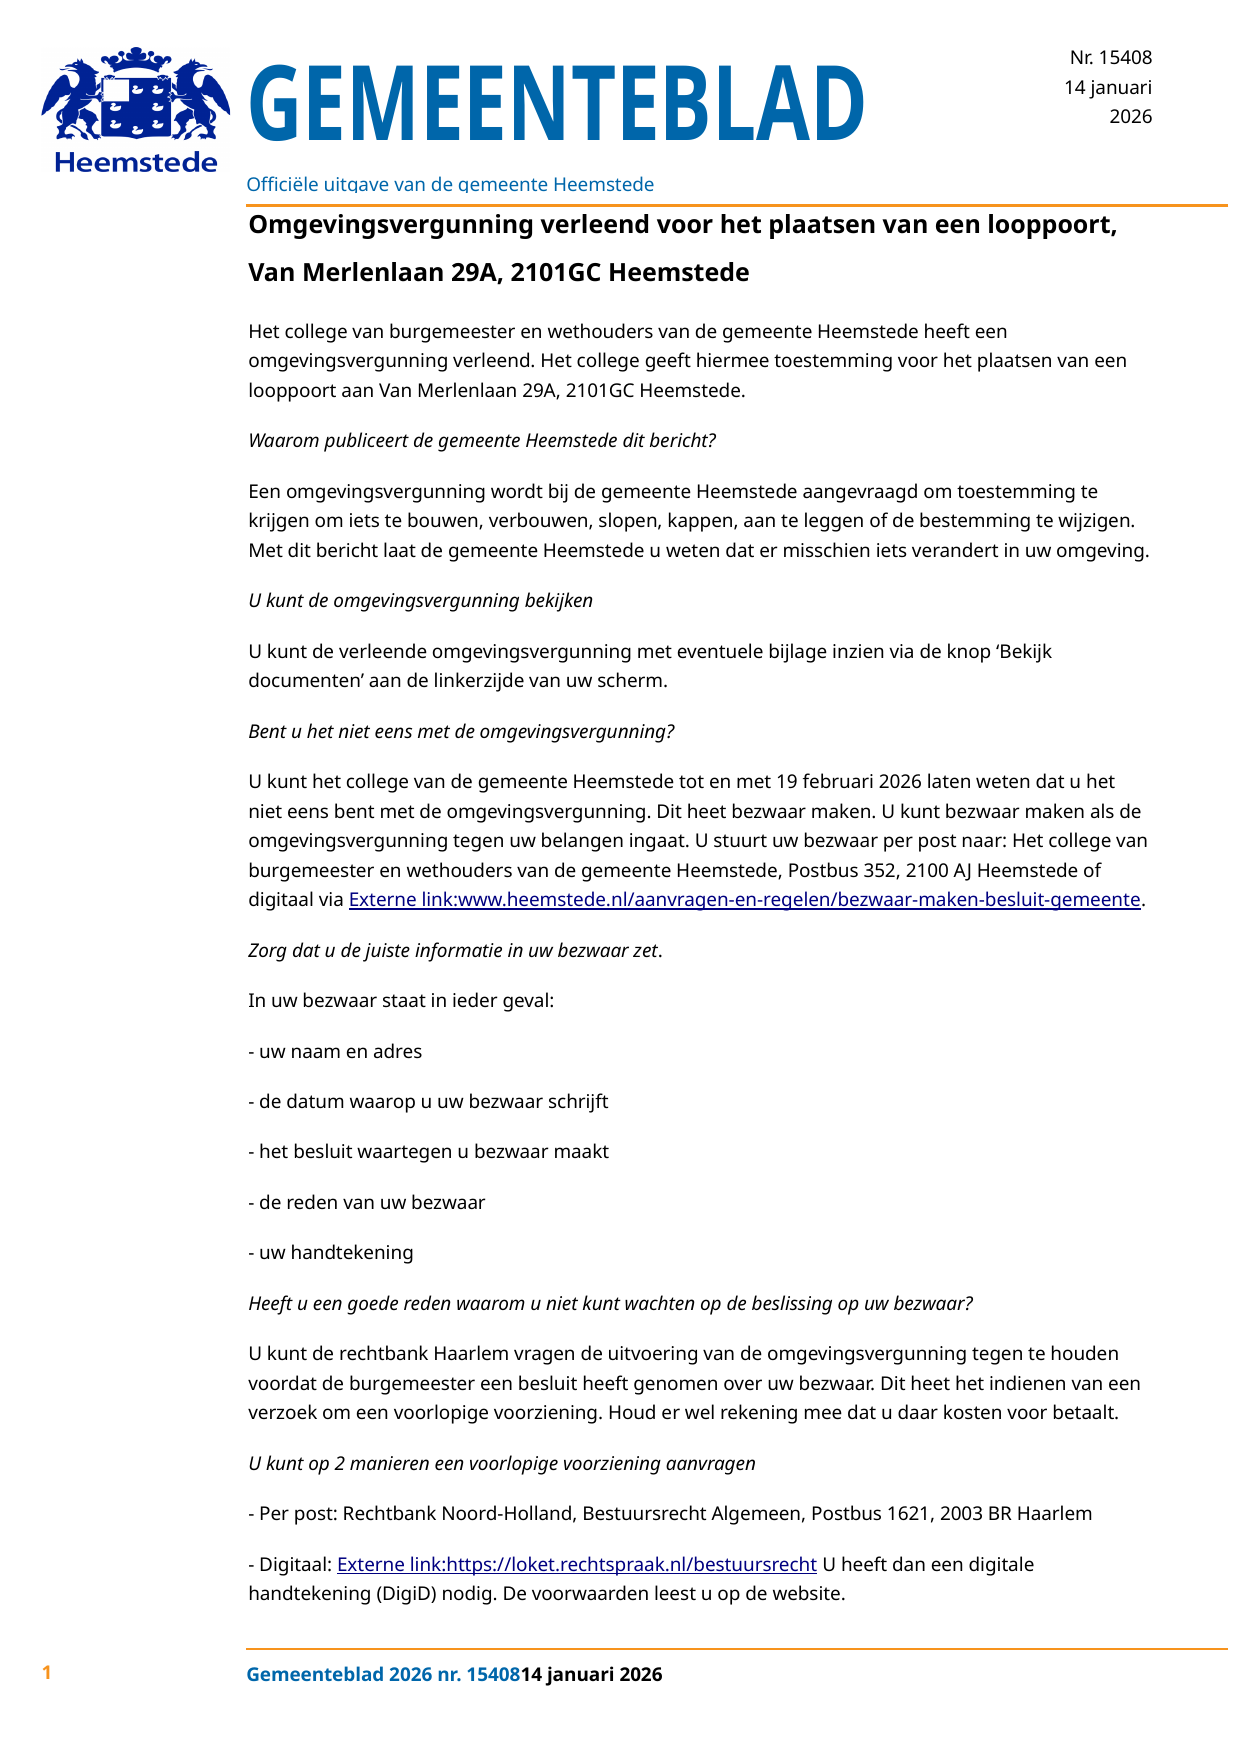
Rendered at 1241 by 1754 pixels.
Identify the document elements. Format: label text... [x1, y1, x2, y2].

text - de reden van uw bezwaar [248, 1189, 1152, 1215]
text Het college van burgemeester en wethouders van de gemeente Heemstede heeft een omgevingsvergunning verleend. Het college geeft hiermee toestemming voor het plaatsen van een looppoort aan Van Merlenlaan 29A, 2101GC Heemstede. [248, 318, 1152, 403]
text Bent u het niet eens met de omgevingsvergunning? [248, 718, 1152, 744]
text U kunt het college van de gemeente Heemstede tot en met 19 februari 2026 laten weten dat u het niet eens bent met de omgevingsvergunning. Dit heet bezwaar maken. U kunt bezwaar maken als de omgevingsvergunning tegen uw belangen ingaat. U stuurt uw bezwaar per post naar: Het college van burgemeester en wethouders van de gemeente Heemstede, Postbus 352, 2100 AJ Heemstede of digitaal via Externe link:www.heemstede.nl/aanvragen-en-regelen/bezwaar-maken-besluit-gemeente. [248, 768, 1152, 912]
text - Digitaal: Externe link:https://loket.rechtspraak.nl/bestuursrecht U heeft dan een digitale handtekening (DigiD) nodig. De voorwaarden leest u op de website. [248, 1551, 1152, 1606]
text Een omgevingsvergunning wordt bij de gemeente Heemstede aangevraagd om toestemming te krijgen om iets te bouwen, verbouwen, slopen, kappen, aan te leggen of de bestemming te wijzigen. Met dit bericht laat de gemeente Heemstede u weten dat er misschien iets verandert in uw omgeving. [248, 478, 1152, 563]
text U kunt op 2 manieren een voorlopige voorziening aanvragen [248, 1450, 1152, 1476]
text Waarom publiceert de gemeente Heemstede dit bericht? [248, 427, 1152, 453]
text - uw naam en adres [248, 1038, 1152, 1064]
text Zorg dat u de juiste informatie in uw bezwaar zet. [248, 937, 1152, 963]
text - het besluit waartegen u bezwaar maakt [248, 1139, 1152, 1164]
text - Per post: Rechtbank Noord-Holland, Bestuursrecht Algemeen, Postbus 1621, 2003 BR Haarlem [248, 1500, 1152, 1526]
picture [41, 47, 231, 172]
text Omgevingsvergunning verleend voor het plaatsen van een looppoort, Van Merlenlaan 29A, 2101GC Heemstede [248, 207, 1152, 288]
text U kunt de verleende omgevingsvergunning met eventuele bijlage inzien via de knop ‘Bekijk documenten’ aan de linkerzijde van uw scherm. [248, 638, 1152, 693]
text U kunt de omgevingsvergunning bekijken [248, 587, 1152, 613]
text - de datum waarop u uw bezwaar schrijft [248, 1088, 1152, 1114]
text Heeft u een goede reden waarom u niet kunt wachten op de beslissing op uw bezwaar? [248, 1290, 1152, 1316]
text - uw handtekening [248, 1239, 1152, 1265]
text In uw bezwaar staat in ieder geval: [248, 987, 1152, 1013]
text U kunt de rechtbank Haarlem vragen de uitvoering van de omgevingsvergunning tegen te houden voordat de burgemeester een besluit heeft genomen over uw bezwaar. Dit heet het indienen van een verzoek om een voorlopige voorziening. Houd er wel rekening mee dat u daar kosten voor betaalt. [248, 1340, 1152, 1425]
